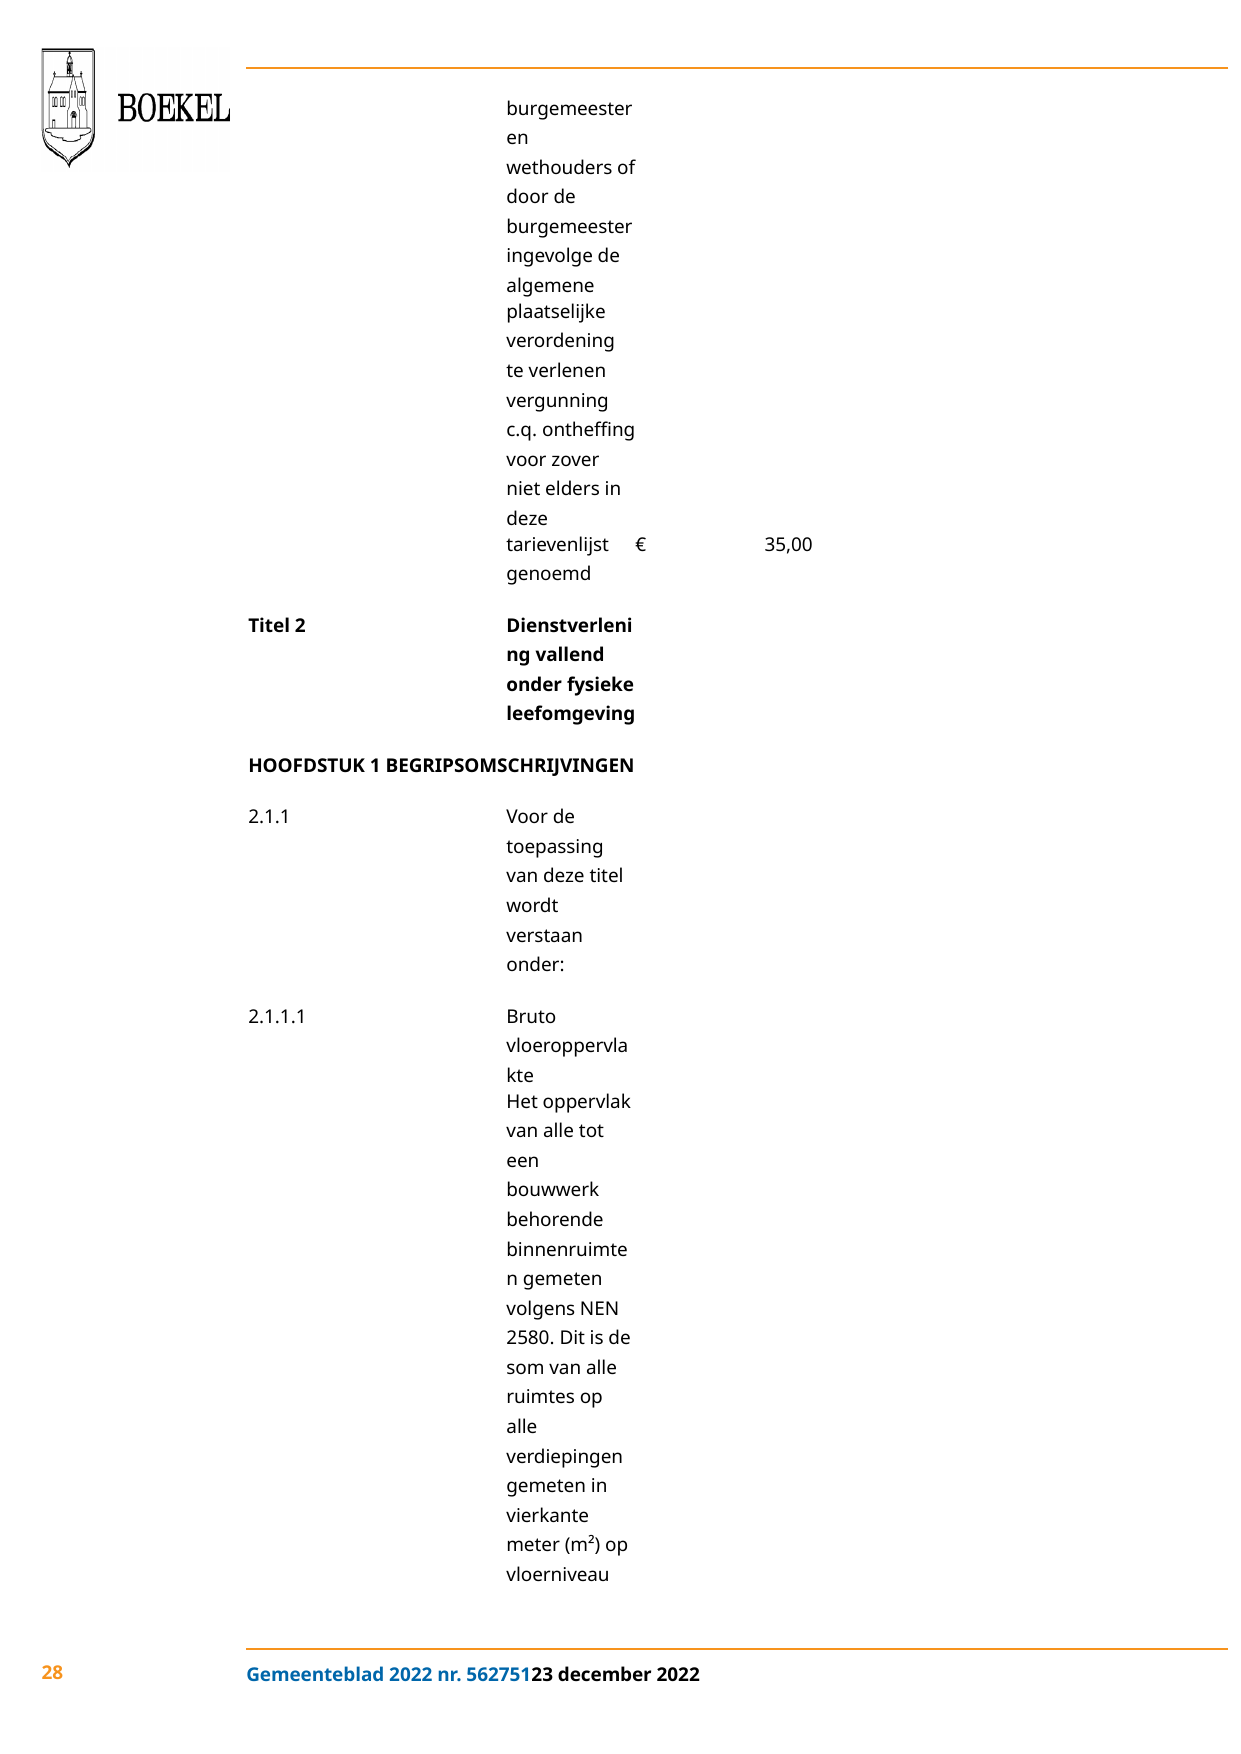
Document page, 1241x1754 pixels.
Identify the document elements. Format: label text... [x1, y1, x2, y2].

table_cell Het oppervlak van alle tot een bouwwerk behorende binnenruimten gemeten volgens NEN 2580. Dit is de som van alle ruimtes op alle verdiepingen gemeten in vierkante meter (m²) op vloerniveau [506, 1088, 635, 1587]
table_cell [764, 1088, 1022, 1587]
table_cell [764, 1003, 1022, 1088]
table_cell [764, 586, 1022, 612]
table_cell [635, 586, 764, 612]
table_cell [635, 726, 764, 752]
table_cell [248, 778, 506, 803]
table_cell [635, 612, 764, 726]
table_cell HOOFDSTUK 1 BEGRIPSOMSCHRIJVINGEN [248, 752, 635, 778]
table_cell tarievenlijst genoemd [506, 531, 635, 586]
table_cell [506, 726, 635, 752]
table_cell [635, 95, 764, 298]
table_cell [506, 778, 635, 803]
table_cell [764, 804, 1022, 977]
table_cell [248, 726, 506, 752]
table_cell 35,00 [764, 531, 1022, 586]
table_cell [635, 778, 764, 803]
table_cell [764, 612, 1022, 726]
table_cell [635, 1088, 764, 1587]
table_cell [764, 977, 1022, 1003]
table_cell [764, 778, 1022, 803]
table_cell [635, 752, 764, 778]
table_cell [764, 752, 1022, 778]
table_cell [635, 298, 764, 531]
table_cell [635, 804, 764, 977]
table_cell € [635, 531, 764, 586]
table_cell Bruto vloeroppervlakte [506, 1003, 635, 1088]
table_cell [635, 1003, 764, 1088]
table_cell [764, 298, 1022, 531]
table_cell burgemeester en wethouders of door de burgemeester ingevolge de algemene [506, 95, 635, 298]
table_cell [764, 95, 1022, 298]
table_cell plaatselijke verordening te verlenen vergunning c.q. ontheffing voor zover niet elders in deze [506, 298, 635, 531]
table_cell [248, 586, 506, 612]
table_cell [635, 977, 764, 1003]
table_cell [248, 977, 506, 1003]
table_cell 2.1.1 [248, 804, 506, 977]
table_cell [506, 586, 635, 612]
table_cell [248, 95, 506, 586]
table_cell [506, 977, 635, 1003]
table_cell Titel 2 [248, 612, 506, 726]
table_cell Voor de toepassing van deze titel wordt verstaan onder: [506, 804, 635, 977]
table_cell [764, 726, 1022, 752]
table_cell 2.1.1.1 [248, 1003, 506, 1088]
table_cell Dienstverlening vallend onder fysieke leefomgeving [506, 612, 635, 726]
table_cell [248, 1088, 506, 1587]
picture [41, 47, 231, 172]
